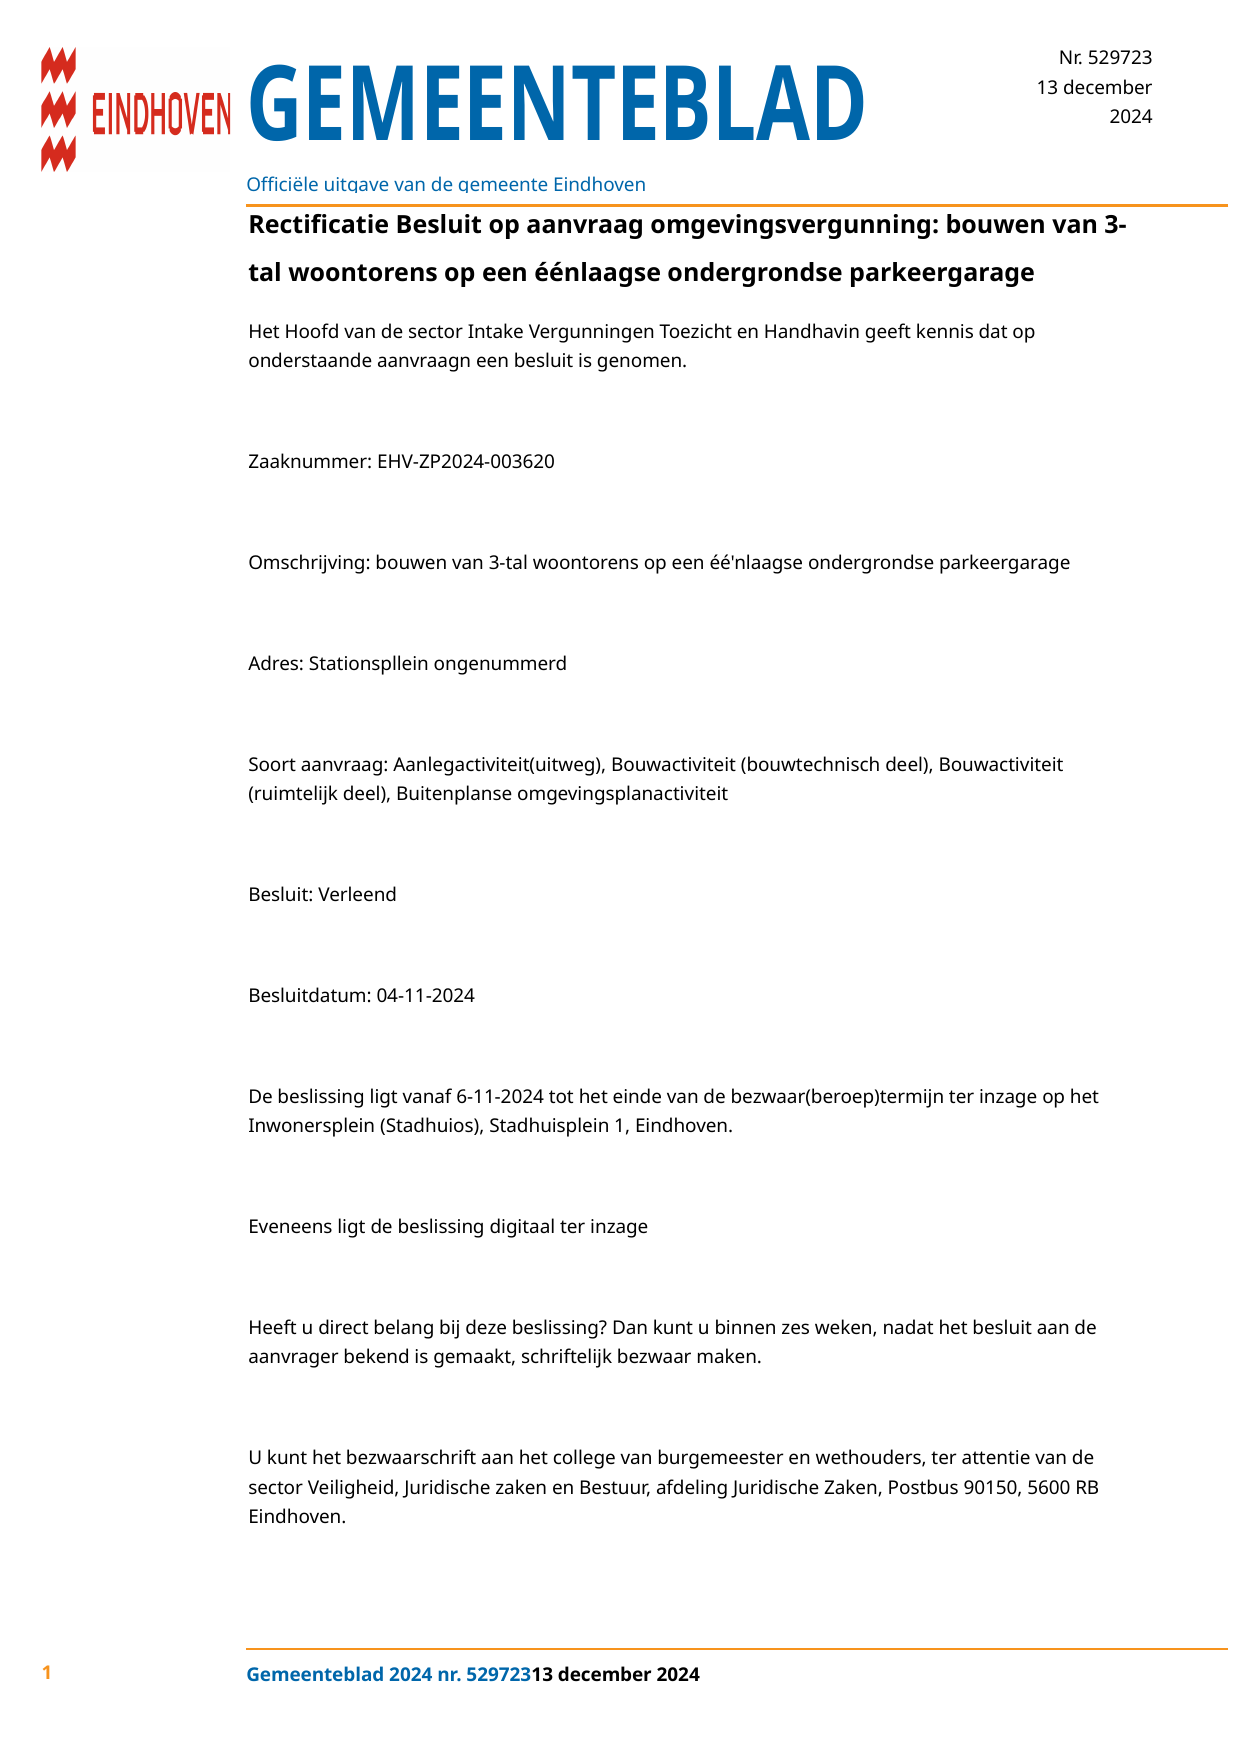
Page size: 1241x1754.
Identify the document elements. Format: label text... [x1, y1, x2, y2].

text Heeft u direct belang bij deze beslissing? Dan kunt u binnen zes weken, nadat het besluit aan de aanvrager bekend is gemaakt, schriftelijk bezwaar maken. [248, 1314, 1152, 1369]
text Besluitdatum: 04-11-2024 [248, 982, 1152, 1008]
text Rectificatie Besluit op aanvraag omgevingsvergunning: bouwen van 3-tal woontorens op een éénlaagse ondergrondse parkeergarage [248, 207, 1152, 288]
text Zaaknummer: EHV-ZP2024-003620 [248, 448, 1152, 474]
text Adres: Stationspllein ongenummerd [248, 650, 1152, 676]
text U kunt het bezwaarschrift aan het college van burgemeester en wethouders, ter attentie van de sector Veiligheid, Juridische zaken en Bestuur, afdeling Juridische Zaken, Postbus 90150, 5600 RB Eindhoven. [248, 1444, 1152, 1529]
text Soort aanvraag: Aanlegactiviteit(uitweg), Bouwactiviteit (bouwtechnisch deel), Bouwactiviteit (ruimtelijk deel), Buitenplanse omgevingsplanactiviteit [248, 751, 1152, 806]
text Eveneens ligt de beslissing digitaal ter inzage [248, 1213, 1152, 1239]
text Het Hoofd van de sector Intake Vergunningen Toezicht en Handhavin geeft kennis dat op onderstaande aanvraagn een besluit is genomen. [248, 318, 1152, 373]
text Besluit: Verleend [248, 881, 1152, 907]
text De beslissing ligt vanaf 6-11-2024 tot het einde van de bezwaar(beroep)termijn ter inzage op het Inwonersplein (Stadhuios), Stadhuisplein 1, Eindhoven. [248, 1083, 1152, 1138]
picture [41, 47, 231, 172]
text Omschrijving: bouwen van 3-tal woontorens op een éé'nlaagse ondergrondse parkeergarage [248, 549, 1152, 575]
